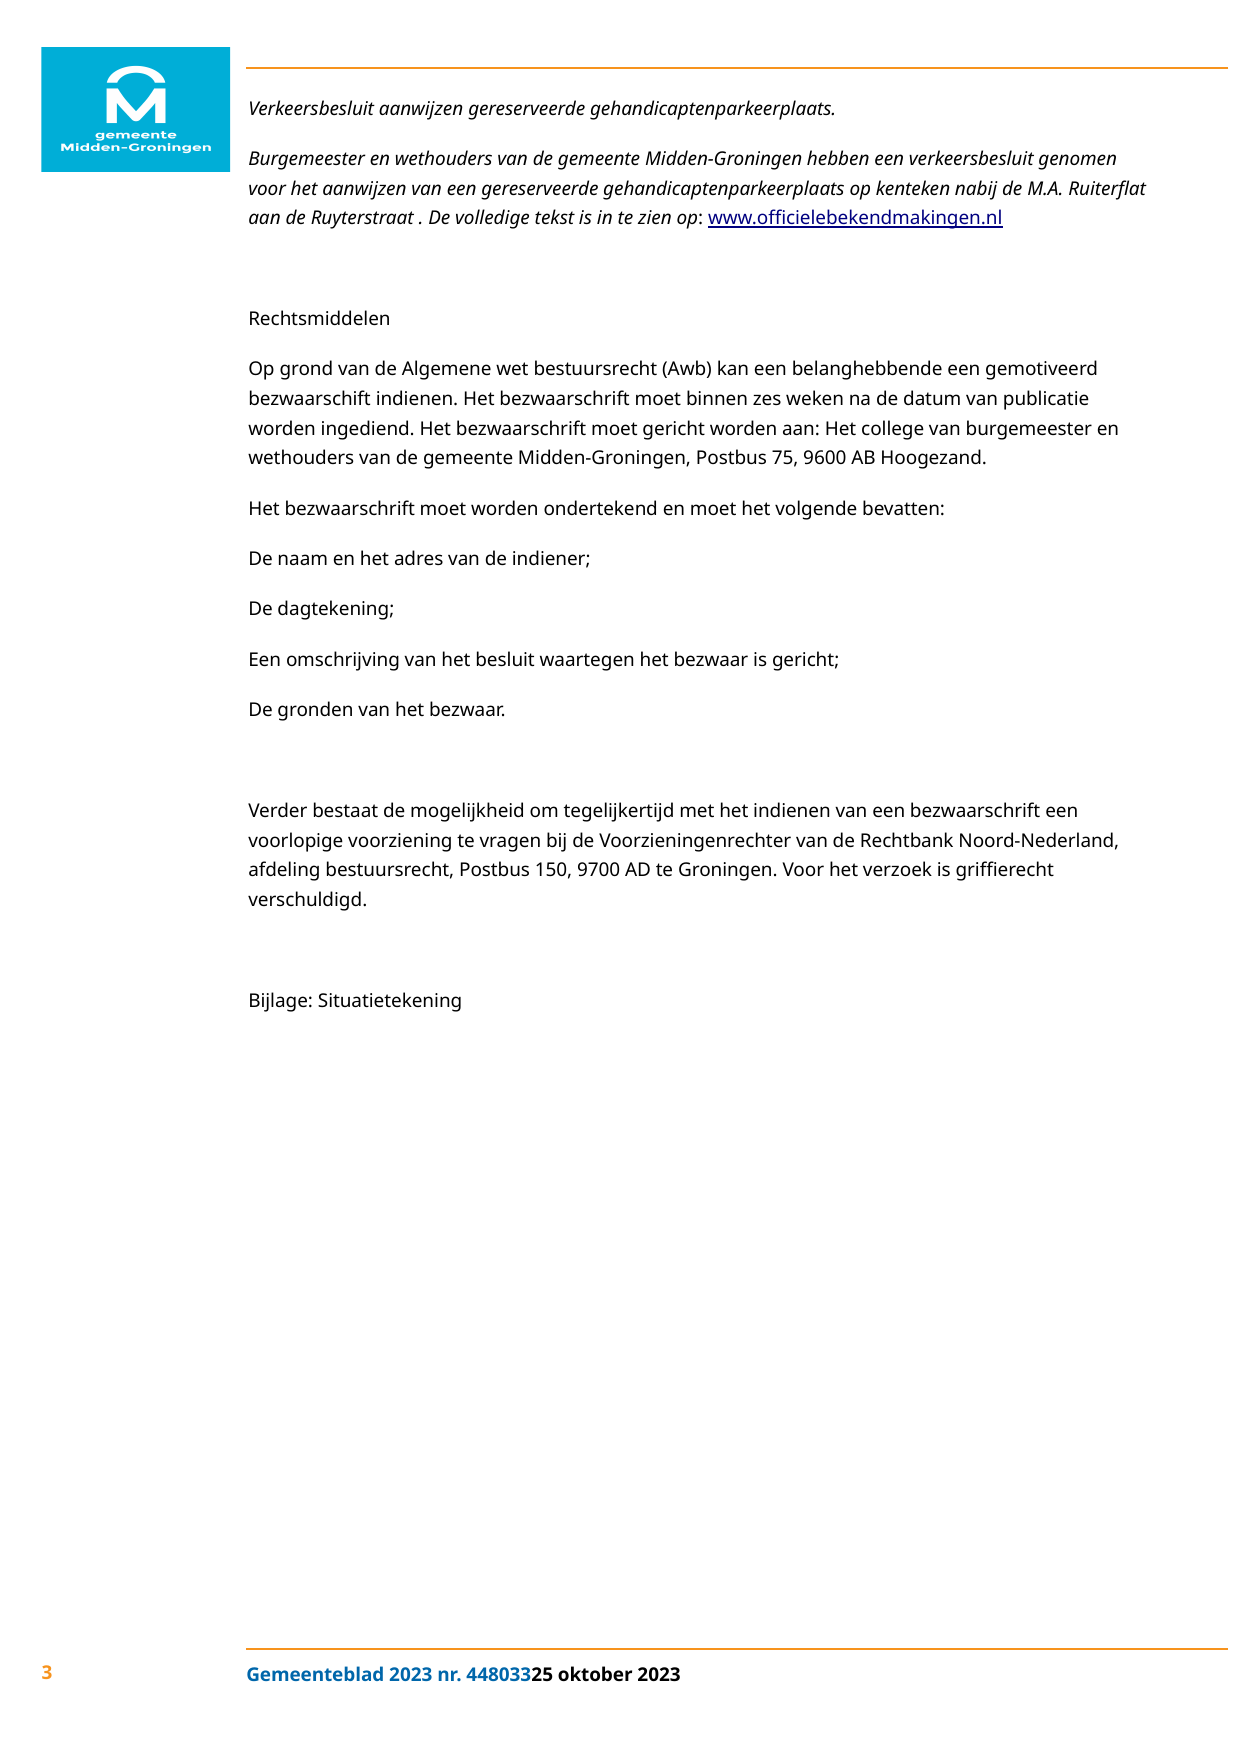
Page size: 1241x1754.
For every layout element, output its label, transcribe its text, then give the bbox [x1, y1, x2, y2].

picture [184, 146, 190, 153]
text Het bezwaarschrift moet worden ondertekend en moet het volgende bevatten: [248, 495, 1152, 521]
picture [108, 66, 164, 82]
text De naam en het adres van de indiener; [248, 545, 1152, 571]
text Burgemeester en wethouders van de gemeente Midden-Groningen hebben een verkeersbesluit genomen voor het aanwijzen van een gereserveerde gehandicaptenparkeerplaats op kenteken nabij de M.A. Ruiterflat aan de Ruyterstraat . De volledige tekst is in te zien op: www.officielebekendmakingen.nl [248, 145, 1152, 230]
text De dagtekening; [248, 596, 1152, 621]
text Op grond van de Algemene wet bestuursrecht (Awb) kan een belanghebbende een gemotiveerd bezwaarschift indienen. Het bezwaarschrift moet binnen zes weken na de datum van publicatie worden ingediend. Het bezwaarschrift moet gericht worden aan: Het college van burgemeester en wethouders van de gemeente Midden-Groningen, Postbus 75, 9600 AB Hoogezand. [248, 356, 1152, 470]
text Rechtsmiddelen [248, 305, 1152, 331]
text Verder bestaat de mogelijkheid om tegelijkertijd met het indienen van een bezwaarschrift een voorlopige voorziening te vragen bij de Voorzieningenrechter van de Rechtbank Noord-Nederland, afdeling bestuursrecht, Postbus 150, 9700 AD te Groningen. Voor het verzoek is griffierecht verschuldigd. [248, 797, 1152, 912]
picture [107, 89, 165, 122]
text De gronden van het bezwaar. [248, 696, 1152, 722]
text Verkeersbesluit aanwijzen gereserveerde gehandicaptenparkeerplaats. [248, 95, 1152, 121]
text Een omschrijving van het besluit waartegen het bezwaar is gericht; [248, 646, 1152, 672]
text Bijlage: Situatietekening [248, 987, 1152, 1013]
